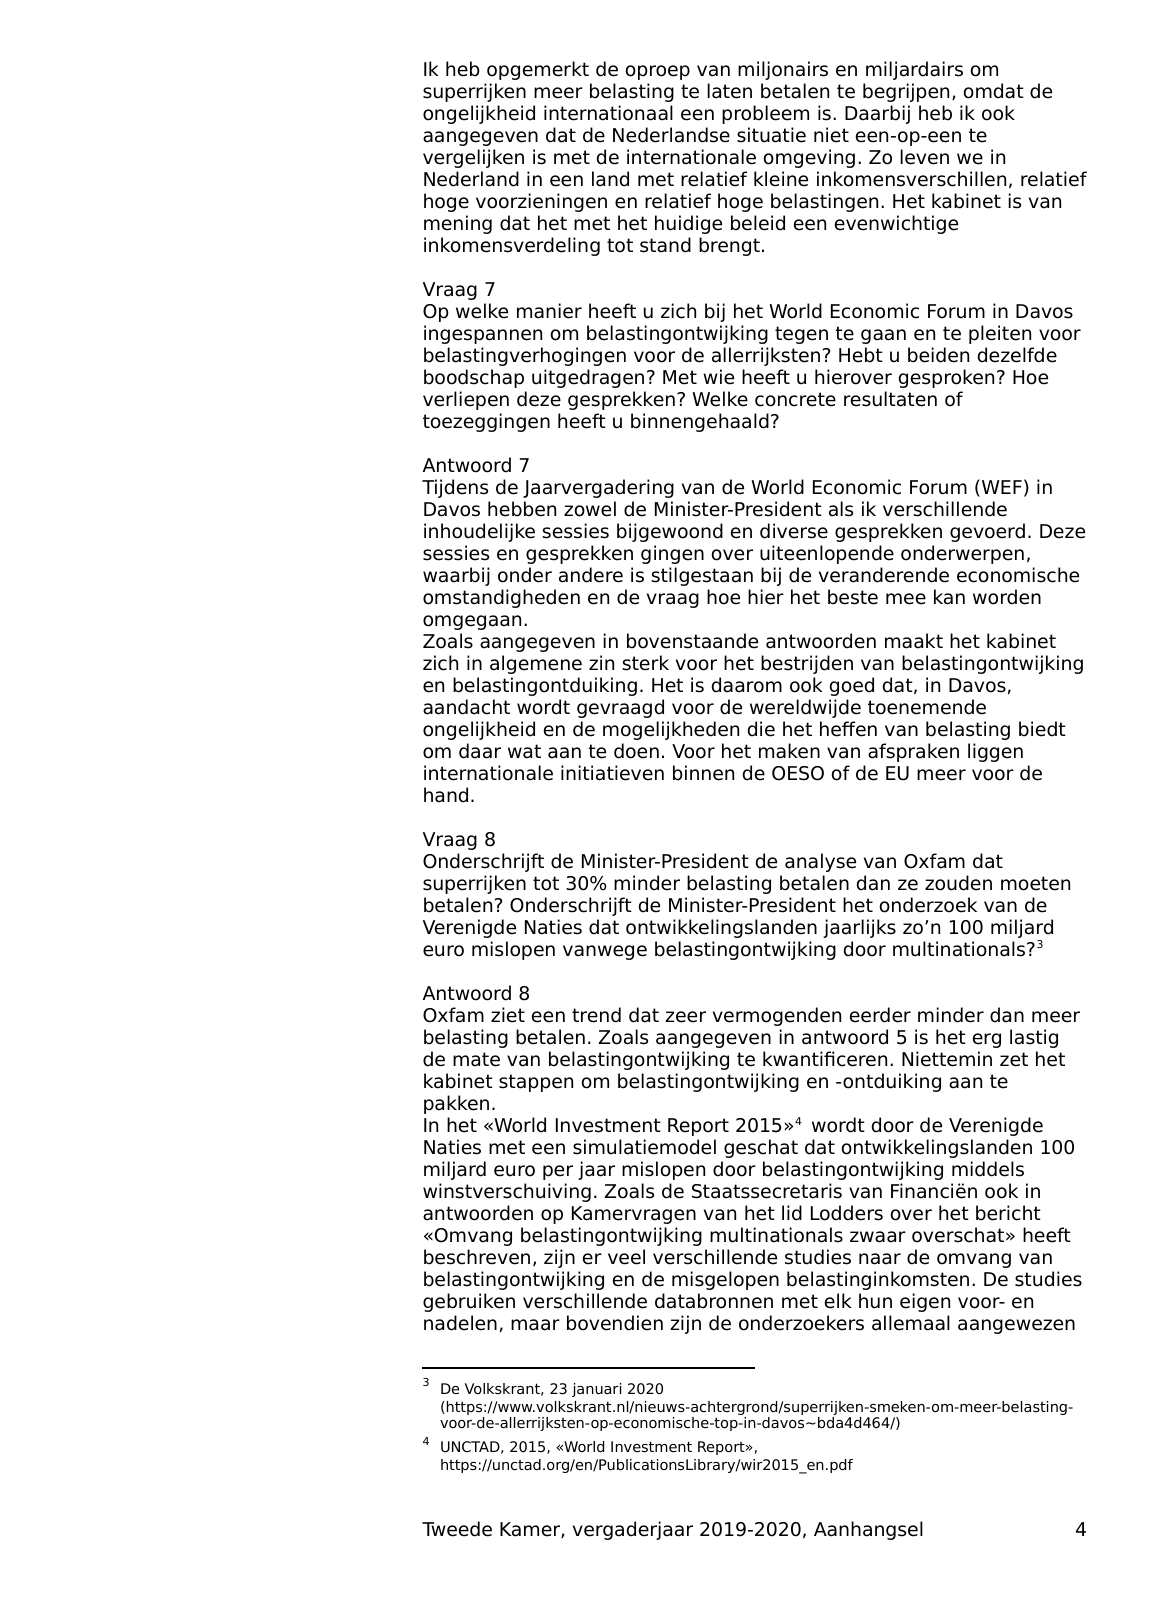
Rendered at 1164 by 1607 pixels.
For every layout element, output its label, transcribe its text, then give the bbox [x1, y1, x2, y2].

text Ik heb opgemerkt de oproep van miljonairs en miljardairs om superrijken meer belasting te laten betalen te begrijpen, omdat de ongelijkheid internationaal een probleem is. Daarbij heb ik ook aangegeven dat de Nederlandse situatie niet een-op-een te vergelijken is met de internationale omgeving. Zo leven we in Nederland in een land met relatief kleine inkomensverschillen, relatief hoge voorzieningen en relatief hoge belastingen. Het kabinet is van mening dat het met het huidige beleid een evenwichtige inkomensverdeling tot stand brengt. [422, 59, 1087, 257]
text Vraag 7 [422, 279, 1087, 301]
text Tijdens de Jaarvergadering van de World Economic Forum (WEF) in Davos hebben zowel de Minister-President als ik verschillende inhoudelijke sessies bijgewoond en diverse gesprekken gevoerd. Deze sessies en gesprekken gingen over uiteenlopende onderwerpen, waarbij onder andere is stilgestaan bij de veranderende economische omstandigheden en de vraag hoe hier het beste mee kan worden omgegaan. [422, 477, 1087, 631]
text UNCTAD, 2015, «World Investment Report», https://unctad.org/en/PublicationsLibrary/wir2015_en.pdf [422, 1435, 1087, 1474]
text Vraag 8 [422, 829, 1087, 851]
text Onderschrijft de Minister-President de analyse van Oxfam dat superrijken tot 30% minder belasting betalen dan ze zouden moeten betalen? Onderschrijft de Minister-President het onderzoek van de Verenigde Naties dat ontwikkelingslanden jaarlijks zo’n 100 miljard euro mislopen vanwege belastingontwijking door multinationals? [422, 851, 1087, 961]
text Zoals aangegeven in bovenstaande antwoorden maakt het kabinet zich in algemene zin sterk voor het bestrijden van belastingontwijking en belastingontduiking. Het is daarom ook goed dat, in Davos, aandacht wordt gevraagd voor de wereldwijde toenemende ongelijkheid en de mogelijkheden die het heffen van belasting biedt om daar wat aan te doen. Voor het maken van afspraken liggen internationale initiatieven binnen de OESO of de EU meer voor de hand. [422, 631, 1087, 807]
text Antwoord 7 [422, 455, 1087, 477]
text In het «World Investment Report 2015» wordt door de Verenigde Naties met een simulatiemodel geschat dat ontwikkelingslanden 100 miljard euro per jaar mislopen door belastingontwijking middels winstverschuiving. Zoals de Staatssecretaris van Financiën ook in antwoorden op Kamervragen van het lid Lodders over het bericht «Omvang belastingontwijking multinationals zwaar overschat» heeft beschreven, zijn er veel verschillende studies naar de omvang van belastingontwijking en de misgelopen belastinginkomsten. De studies gebruiken verschillende databronnen met elk hun eigen voor- en nadelen, maar bovendien zijn de onderzoekers allemaal aangewezen [422, 1115, 1087, 1335]
text Oxfam ziet een trend dat zeer vermogenden eerder minder dan meer belasting betalen. Zoals aangegeven in antwoord 5 is het erg lastig de mate van belastingontwijking te kwantificeren. Niettemin zet het kabinet stappen om belastingontwijking en -ontduiking aan te pakken. [422, 1005, 1087, 1115]
text Antwoord 8 [422, 983, 1087, 1005]
text De Volkskrant, 23 januari 2020 (https://www.volkskrant.nl/nieuws-achtergrond/superrijken-smeken-om-meer-belasting-voor-de-allerrijksten-op-economische-top-in-davos~bda4d464/) [422, 1377, 1087, 1432]
text Op welke manier heeft u zich bij het World Economic Forum in Davos ingespannen om belastingontwijking tegen te gaan en te pleiten voor belastingverhogingen voor de allerrijksten? Hebt u beiden dezelfde boodschap uitgedragen? Met wie heeft u hierover gesproken? Hoe verliepen deze gesprekken? Welke concrete resultaten of toezeggingen heeft u binnengehaald? [422, 301, 1087, 433]
